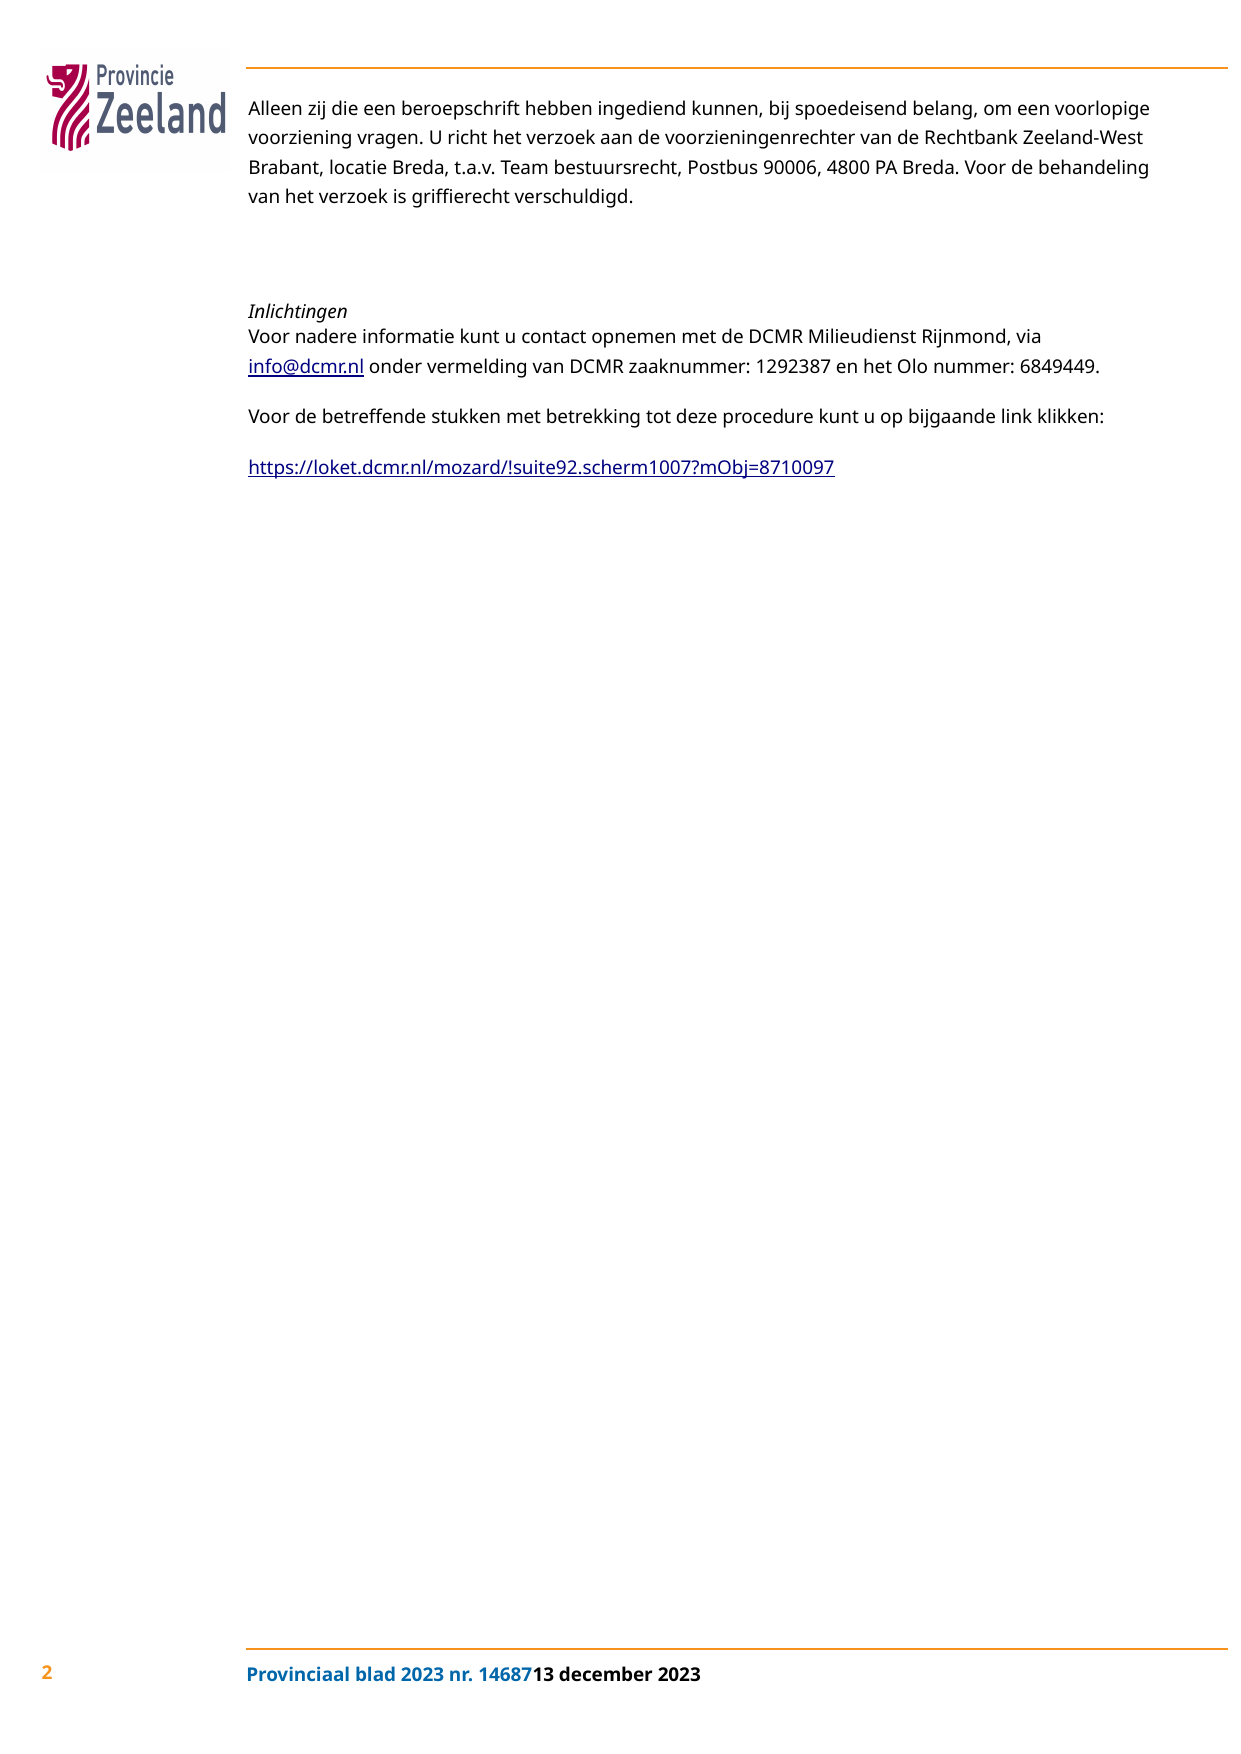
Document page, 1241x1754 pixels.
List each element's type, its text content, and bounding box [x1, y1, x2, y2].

text https://loket.dcmr.nl/mozard/!suite92.scherm1007?mObj=8710097 [248, 454, 1152, 480]
text Inlichtingen [248, 298, 1152, 324]
picture [41, 47, 231, 172]
text Alleen zij die een beroepschrift hebben ingediend kunnen, bij spoedeisend belang, om een voorlopige voorziening vragen. U richt het verzoek aan de voorzieningenrechter van de Rechtbank Zeeland-West Brabant, locatie Breda, t.a.v. Team bestuursrecht, Postbus 90006, 4800 PA Breda. Voor de behandeling van het verzoek is griffierecht verschuldigd. [248, 95, 1152, 209]
text Voor de betreffende stukken met betrekking tot deze procedure kunt u op bijgaande link klikken: [248, 404, 1152, 429]
text Voor nadere informatie kunt u contact opnemen met de DCMR Milieudienst Rijnmond, via info@dcmr.nl onder vermelding van DCMR zaaknummer: 1292387 en het Olo nummer: 6849449. [248, 324, 1152, 379]
